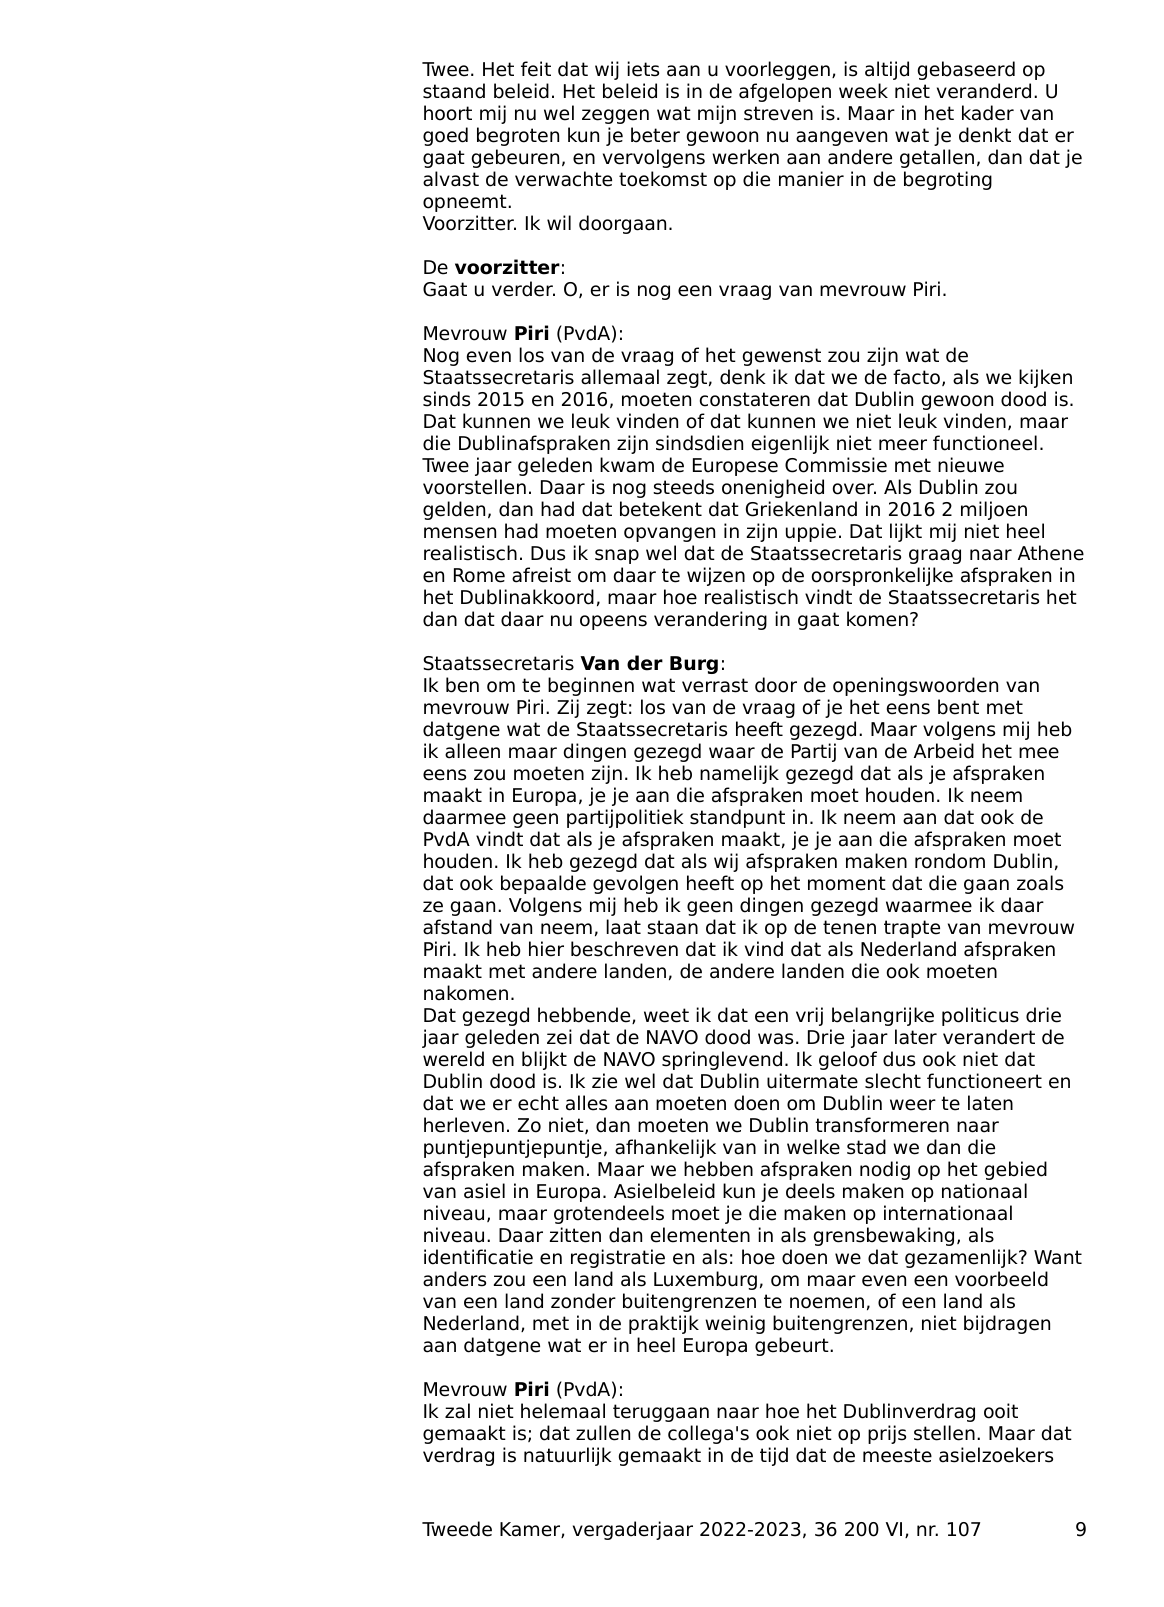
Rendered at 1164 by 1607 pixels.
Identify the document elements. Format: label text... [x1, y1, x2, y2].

text De voorzitter: [422, 257, 1087, 279]
text Voorzitter. Ik wil doorgaan. [422, 213, 1087, 235]
text Mevrouw Piri (PvdA): [422, 1379, 1087, 1401]
text Staatssecretaris Van der Burg: [422, 653, 1087, 675]
text Nog even los van de vraag of het gewenst zou zijn wat de Staatssecretaris allemaal zegt, denk ik dat we de facto, als we kijken sinds 2015 en 2016, moeten constateren dat Dublin gewoon dood is. Dat kunnen we leuk vinden of dat kunnen we niet leuk vinden, maar die Dublinafspraken zijn sindsdien eigenlijk niet meer functioneel. Twee jaar geleden kwam de Europese Commissie met nieuwe voorstellen. Daar is nog steeds onenigheid over. Als Dublin zou gelden, dan had dat betekent dat Griekenland in 2016 2 miljoen mensen had moeten opvangen in zijn uppie. Dat lijkt mij niet heel realistisch. Dus ik snap wel dat de Staatssecretaris graag naar Athene en Rome afreist om daar te wijzen op de oorspronkelijke afspraken in het Dublinakkoord, maar hoe realistisch vindt de Staatssecretaris het dan dat daar nu opeens verandering in gaat komen? [422, 345, 1087, 631]
text Dat gezegd hebbende, weet ik dat een vrij belangrijke politicus drie jaar geleden zei dat de NAVO dood was. Drie jaar later verandert de wereld en blijkt de NAVO springlevend. Ik geloof dus ook niet dat Dublin dood is. Ik zie wel dat Dublin uitermate slecht functioneert en dat we er echt alles aan moeten doen om Dublin weer te laten herleven. Zo niet, dan moeten we Dublin transformeren naar puntjepuntjepuntje, afhankelijk van in welke stad we dan die afspraken maken. Maar we hebben afspraken nodig op het gebied van asiel in Europa. Asielbeleid kun je deels maken op nationaal niveau, maar grotendeels moet je die maken op internationaal niveau. Daar zitten dan elementen in als grensbewaking, als identificatie en registratie en als: hoe doen we dat gezamenlijk? Want anders zou een land als Luxemburg, om maar even een voorbeeld van een land zonder buitengrenzen te noemen, of een land als Nederland, met in de praktijk weinig buitengrenzen, niet bijdragen aan datgene wat er in heel Europa gebeurt. [422, 1005, 1087, 1356]
text Gaat u verder. O, er is nog een vraag van mevrouw Piri. [422, 279, 1087, 301]
text Twee. Het feit dat wij iets aan u voorleggen, is altijd gebaseerd op staand beleid. Het beleid is in de afgelopen week niet veranderd. U hoort mij nu wel zeggen wat mijn streven is. Maar in het kader van goed begroten kun je beter gewoon nu aangeven wat je denkt dat er gaat gebeuren, en vervolgens werken aan andere getallen, dan dat je alvast de verwachte toekomst op die manier in de begroting opneemt. [422, 59, 1087, 213]
text Mevrouw Piri (PvdA): [422, 323, 1087, 345]
text Ik ben om te beginnen wat verrast door de openingswoorden van mevrouw Piri. Zij zegt: los van de vraag of je het eens bent met datgene wat de Staatssecretaris heeft gezegd. Maar volgens mij heb ik alleen maar dingen gezegd waar de Partij van de Arbeid het mee eens zou moeten zijn. Ik heb namelijk gezegd dat als je afspraken maakt in Europa, je je aan die afspraken moet houden. Ik neem daarmee geen partijpolitiek standpunt in. Ik neem aan dat ook de PvdA vindt dat als je afspraken maakt, je je aan die afspraken moet houden. Ik heb gezegd dat als wij afspraken maken rondom Dublin, dat ook bepaalde gevolgen heeft op het moment dat die gaan zoals ze gaan. Volgens mij heb ik geen dingen gezegd waarmee ik daar afstand van neem, laat staan dat ik op de tenen trapte van mevrouw Piri. Ik heb hier beschreven dat ik vind dat als Nederland afspraken maakt met andere landen, de andere landen die ook moeten nakomen. [422, 675, 1087, 1005]
text Ik zal niet helemaal teruggaan naar hoe het Dublinverdrag ooit gemaakt is; dat zullen de collega's ook niet op prijs stellen. Maar dat verdrag is natuurlijk gemaakt in de tijd dat de meeste asielzoekers [422, 1401, 1087, 1467]
